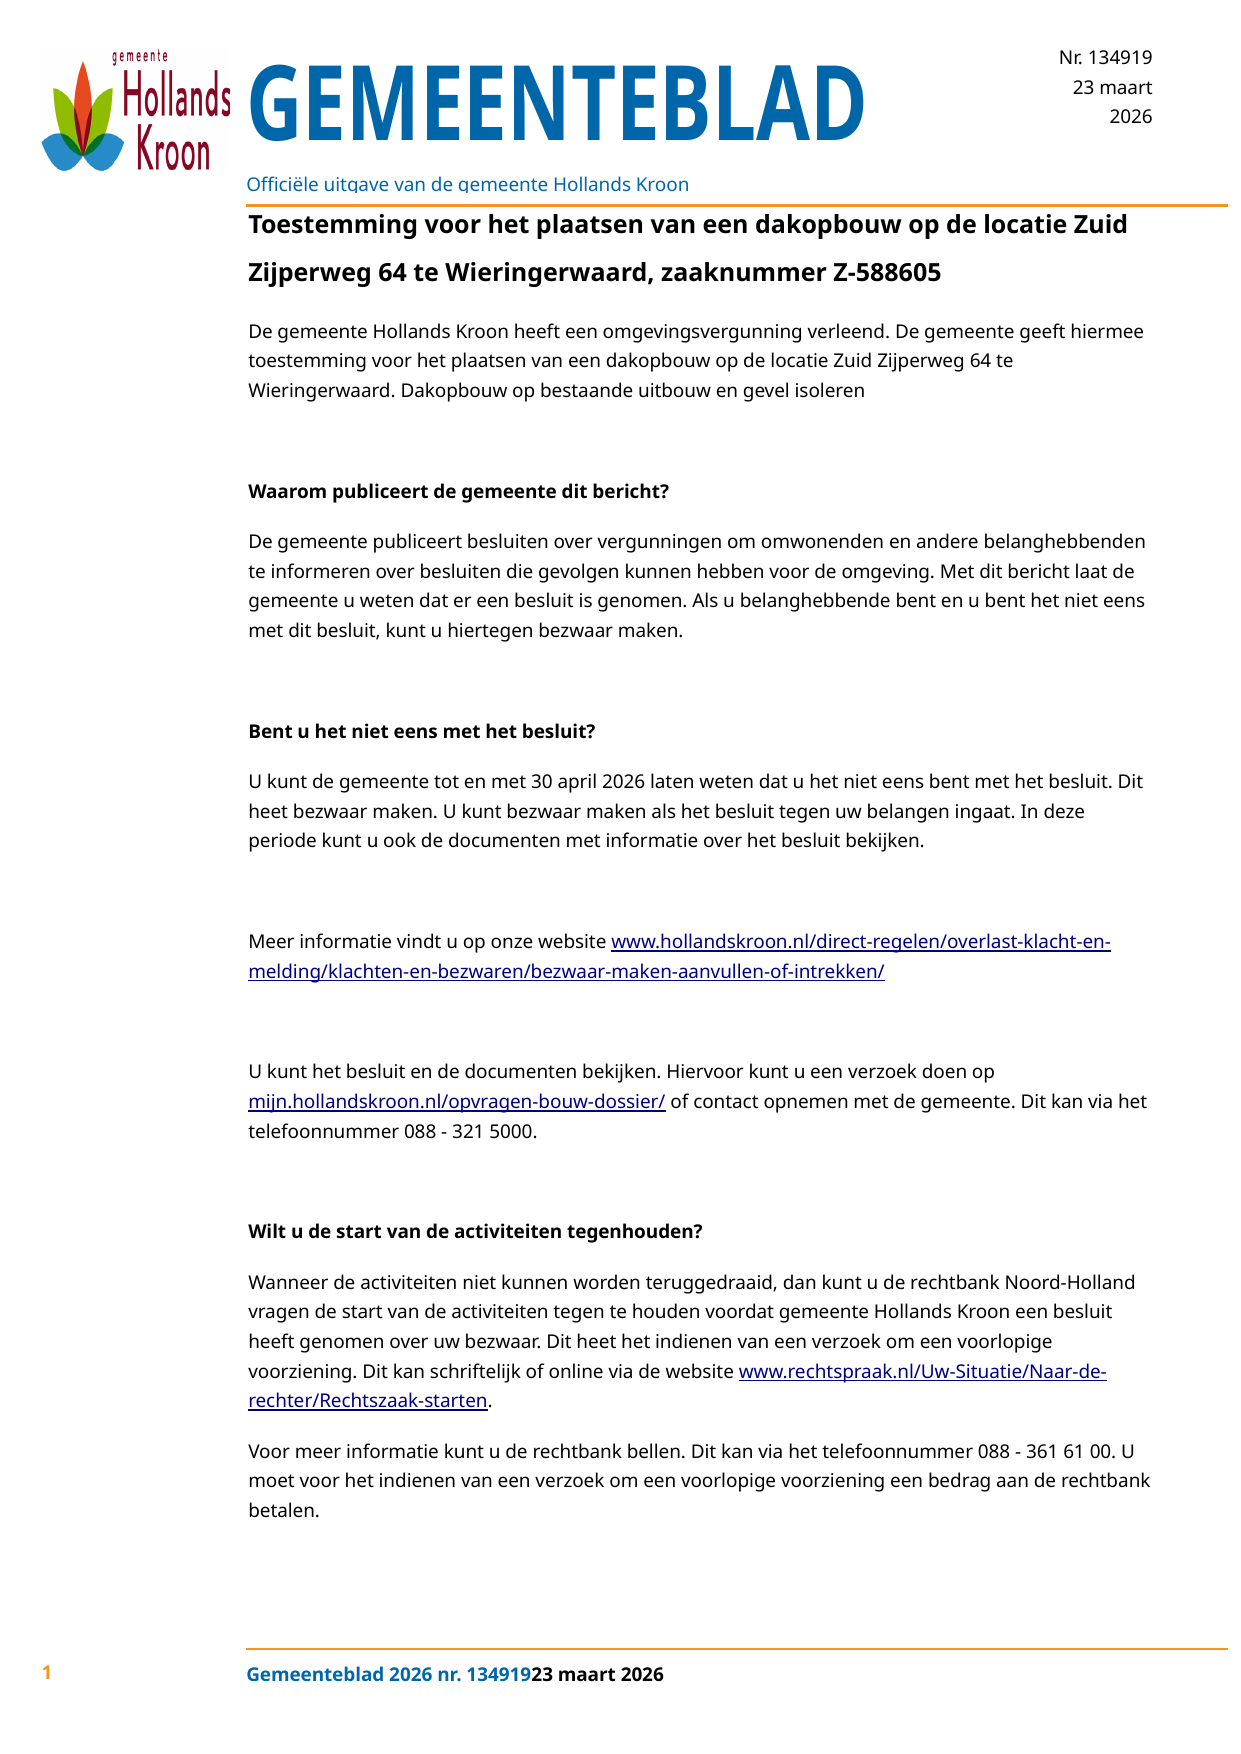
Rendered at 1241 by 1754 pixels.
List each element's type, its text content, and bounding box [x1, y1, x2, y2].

text Bent u het niet eens met het besluit? [248, 718, 1152, 744]
picture [41, 47, 231, 172]
text Toestemming voor het plaatsen van een dakopbouw op de locatie Zuid Zijperweg 64 te Wieringerwaard, zaaknummer Z-588605 [248, 207, 1152, 288]
text Waarom publiceert de gemeente dit bericht? [248, 478, 1152, 504]
text U kunt de gemeente tot en met 30 april 2026 laten weten dat u het niet eens bent met het besluit. Dit heet bezwaar maken. U kunt bezwaar maken als het besluit tegen uw belangen ingaat. In deze periode kunt u ook de documenten met informatie over het besluit bekijken. [248, 768, 1152, 853]
text De gemeente Hollands Kroon heeft een omgevingsvergunning verleend. De gemeente geeft hiermee toestemming voor het plaatsen van een dakopbouw op de locatie Zuid Zijperweg 64 te Wieringerwaard. Dakopbouw op bestaande uitbouw en gevel isoleren [248, 318, 1152, 403]
text De gemeente publiceert besluiten over vergunningen om omwonenden en andere belanghebbenden te informeren over besluiten die gevolgen kunnen hebben voor de omgeving. Met dit bericht laat de gemeente u weten dat er een besluit is genomen. Als u belanghebbende bent en u bent het niet eens met dit besluit, kunt u hiertegen bezwaar maken. [248, 528, 1152, 643]
text Meer informatie vindt u op onze website www.hollandskroon.nl/direct-regelen/overlast-klacht-en-melding/klachten-en-bezwaren/bezwaar-maken-aanvullen-of-intrekken/ [248, 928, 1152, 984]
text Voor meer informatie kunt u de rechtbank bellen. Dit kan via het telefoonnummer 088 - 361 61 00. U moet voor het indienen van een verzoek om een voorlopige voorziening een bedrag aan de rechtbank betalen. [248, 1438, 1152, 1523]
text Wanneer de activiteiten niet kunnen worden teruggedraaid, dan kunt u de rechtbank Noord-Holland vragen de start van de activiteiten tegen te houden voordat gemeente Hollands Kroon een besluit heeft genomen over uw bezwaar. Dit heet het indienen van een verzoek om een voorlopige voorziening. Dit kan schriftelijk of online via de website www.rechtspraak.nl/Uw-Situatie/Naar-de-rechter/Rechtszaak-starten. [248, 1269, 1152, 1413]
text U kunt het besluit en de documenten bekijken. Hiervoor kunt u een verzoek doen op mijn.hollandskroon.nl/opvragen-bouw-dossier/ of contact opnemen met de gemeente. Dit kan via het telefoonnummer 088 - 321 5000. [248, 1059, 1152, 1144]
text Wilt u de start van de activiteiten tegenhouden? [248, 1219, 1152, 1244]
